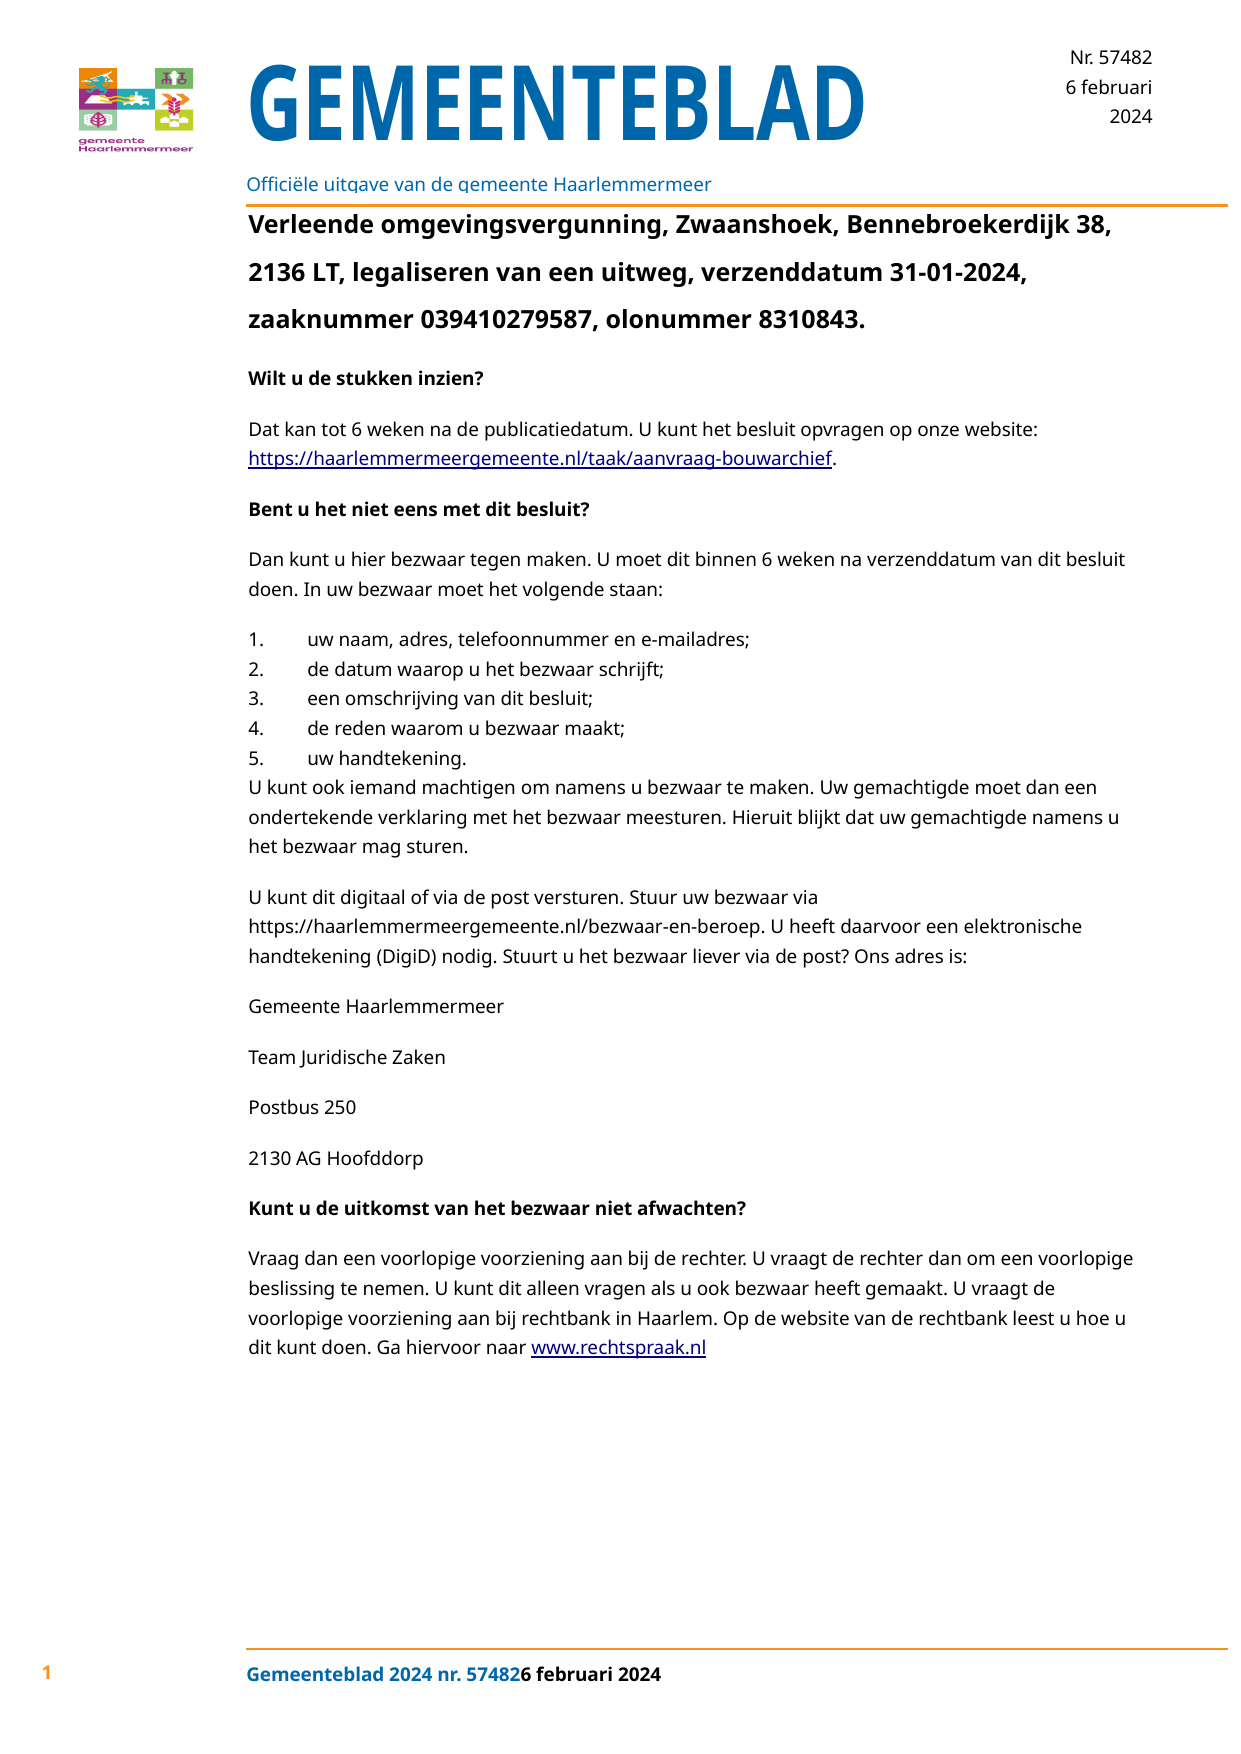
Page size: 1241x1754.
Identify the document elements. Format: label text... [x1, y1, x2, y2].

text Dan kunt u hier bezwaar tegen maken. U moet dit binnen 6 weken na verzenddatum van dit besluit doen. In uw bezwaar moet het volgende staan: [248, 546, 1152, 602]
text Dat kan tot 6 weken na de publicatiedatum. U kunt het besluit opvragen op onze website: https://haarlemmermeergemeente.nl/taak/aanvraag-bouwarchief. [248, 416, 1152, 471]
list de datum waarop u het bezwaar schrijft; [248, 656, 1152, 682]
list een omschrijving van dit besluit; [248, 686, 1152, 711]
picture [41, 47, 231, 172]
text 2130 AG Hoofddorp [248, 1145, 1152, 1170]
text Wilt u de stukken inzien? [248, 366, 1152, 391]
list de reden waarom u bezwaar maakt; [248, 715, 1152, 741]
text U kunt dit digitaal of via de post versturen. Stuur uw bezwaar via https://haarlemmermeergemeente.nl/bezwaar-en-beroep. U heeft daarvoor een elektronische handtekening (DigiD) nodig. Stuurt u het bezwaar liever via de post? Ons adres is: [248, 884, 1152, 969]
list uw handtekening. [248, 745, 1152, 770]
text Team Juridische Zaken [248, 1044, 1152, 1069]
text Kunt u de uitkomst van het bezwaar niet afwachten? [248, 1195, 1152, 1221]
text Bent u het niet eens met dit besluit? [248, 496, 1152, 522]
text U kunt ook iemand machtigen om namens u bezwaar te maken. Uw gemachtigde moet dan een ondertekende verklaring met het bezwaar meesturen. Hieruit blijkt dat uw gemachtigde namens u het bezwaar mag sturen. [248, 774, 1152, 859]
text Vraag dan een voorlopige voorziening aan bij de rechter. U vraagt de rechter dan om een voorlopige beslissing te nemen. U kunt dit alleen vragen als u ook bezwaar heeft gemaakt. U vraagt de voorlopige voorziening aan bij rechtbank in Haarlem. Op de website van de rechtbank leest u hoe u dit kunt doen. Ga hiervoor naar www.rechtspraak.nl [248, 1246, 1152, 1360]
text Gemeente Haarlemmermeer [248, 993, 1152, 1019]
list uw naam, adres, telefoonnummer en e-mailadres; [248, 626, 1152, 652]
text Postbus 250 [248, 1094, 1152, 1120]
text Verleende omgevingsvergunning, Zwaanshoek, Bennebroekerdijk 38, 2136 LT, legaliseren van een uitweg, verzenddatum 31-01-2024, zaaknummer 039410279587, olonummer 8310843. [248, 207, 1152, 336]
